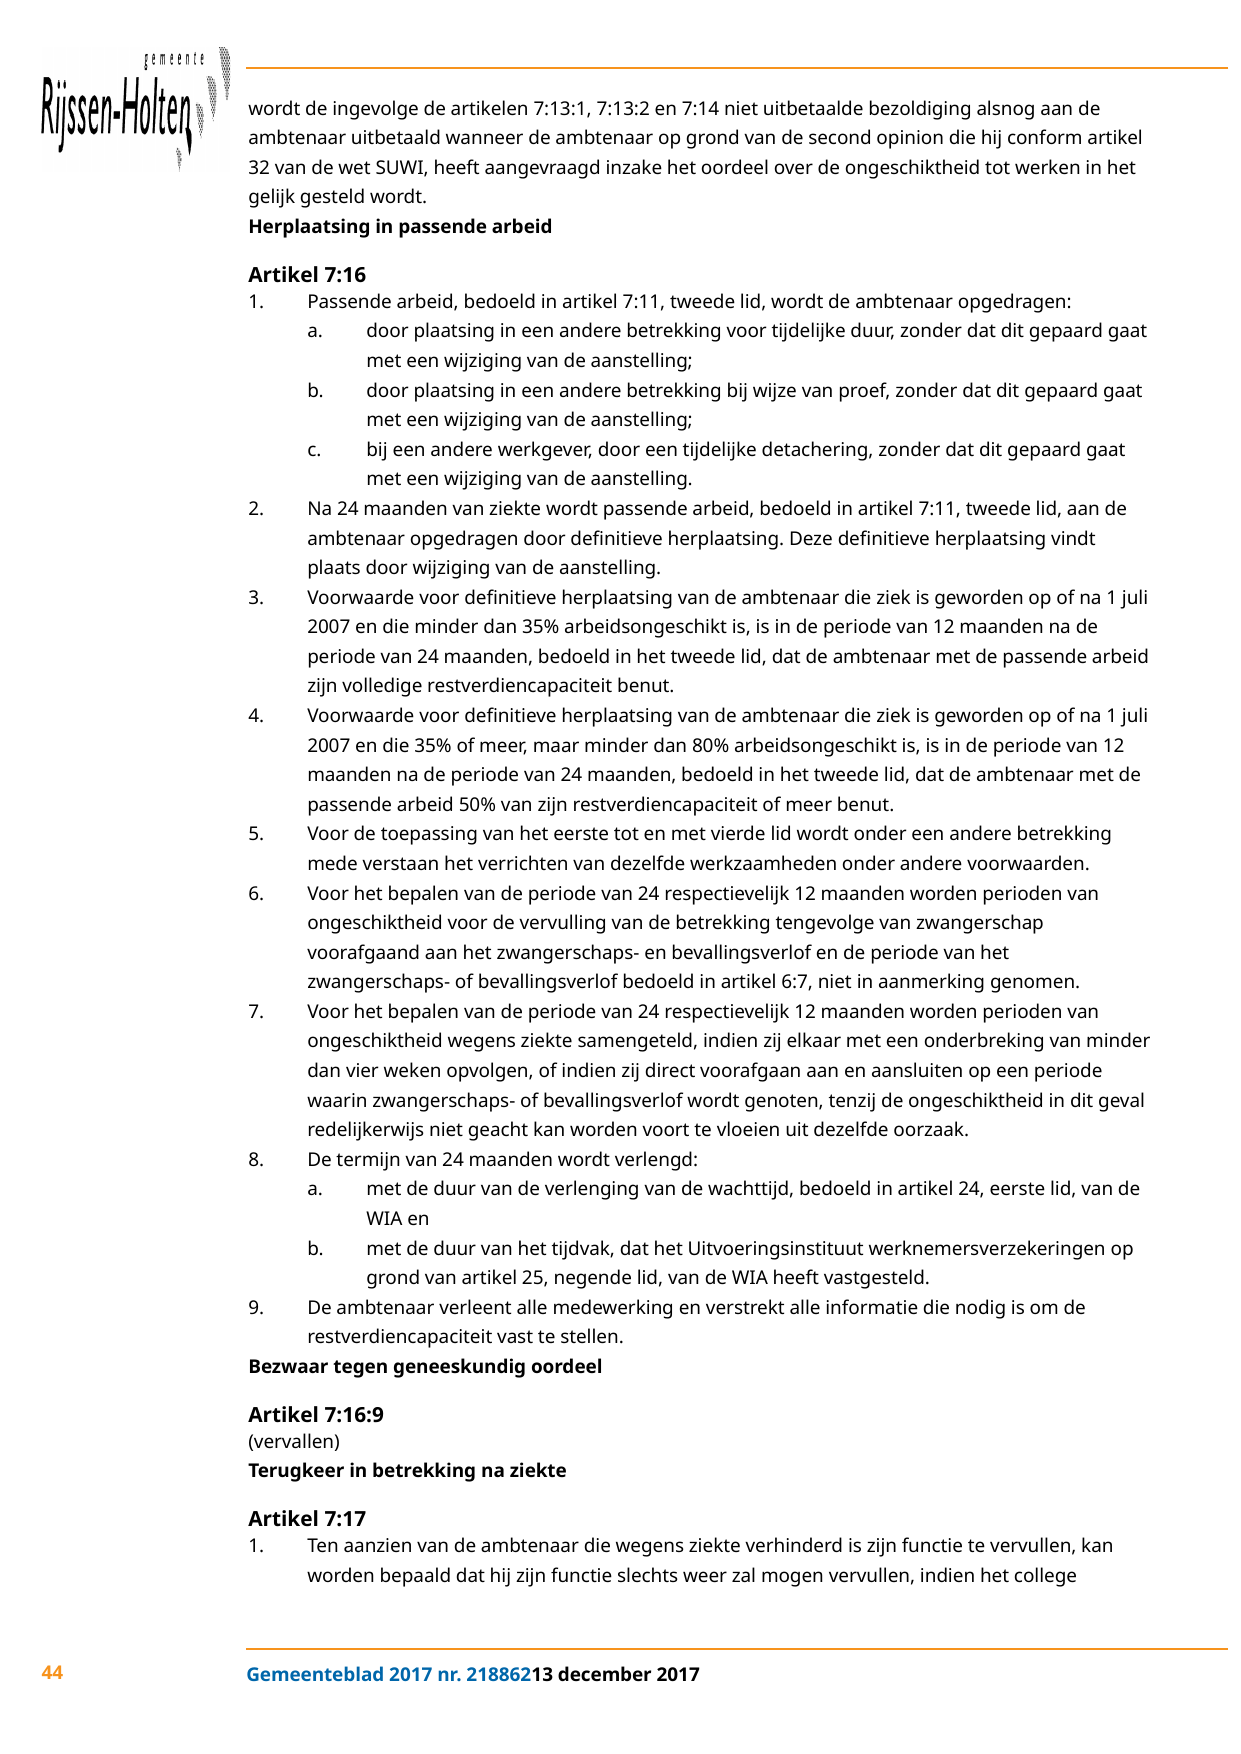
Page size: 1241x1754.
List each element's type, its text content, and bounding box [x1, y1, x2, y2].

text (vervallen) [248, 1428, 1152, 1454]
list met de duur van de verlenging van de wachttijd, bedoeld in artikel 24, eerste lid, van de WIA en [307, 1176, 1152, 1231]
list Voorwaarde voor definitieve herplaatsing van de ambtenaar die ziek is geworden op of na 1 juli 2007 en die minder dan 35% arbeidsongeschikt is, is in de periode van 12 maanden na de periode van 24 maanden, bedoeld in het tweede lid, dat de ambtenaar met de passende arbeid zijn volledige restverdiencapaciteit benut. [248, 584, 1152, 698]
list bij een andere werkgever, door een tijdelijke detachering, zonder dat dit gepaard gaat met een wijziging van de aanstelling. [307, 436, 1152, 491]
list Voor het bepalen van de periode van 24 respectievelijk 12 maanden worden perioden van ongeschiktheid wegens ziekte samengeteld, indien zij elkaar met een onderbreking van minder dan vier weken opvolgen, of indien zij direct voorafgaan aan en aansluiten op een periode waarin zwangerschaps- of bevallingsverlof wordt genoten, tenzij de ongeschiktheid in dit geval redelijkerwijs niet geacht kan worden voort te vloeien uit dezelfde oorzaak. [248, 998, 1152, 1142]
list Voor de toepassing van het eerste tot en met vierde lid wordt onder een andere betrekking mede verstaan het verrichten van dezelfde werkzaamheden onder andere voorwaarden. [248, 821, 1152, 876]
picture [41, 47, 231, 172]
list Ten aanzien van de ambtenaar die wegens ziekte verhinderd is zijn functie te vervullen, kan worden bepaald dat hij zijn functie slechts weer zal mogen vervullen, indien het college [248, 1533, 1152, 1588]
text Artikel 7:16:9 [248, 1400, 1152, 1428]
text wordt de ingevolge de artikelen 7:13:1, 7:13:2 en 7:14 niet uitbetaalde bezoldiging alsnog aan de ambtenaar uitbetaald wanneer de ambtenaar op grond van de second opinion die hij conform artikel 32 van de wet SUWI, heeft aangevraagd inzake het oordeel over de ongeschiktheid tot werken in het gelijk gesteld wordt. [248, 95, 1152, 209]
list door plaatsing in een andere betrekking bij wijze van proef, zonder dat dit gepaard gaat met een wijziging van de aanstelling; [307, 377, 1152, 432]
list met de duur van het tijdvak, dat het Uitvoeringsinstituut werknemersverzekeringen op grond van artikel 25, negende lid, van de WIA heeft vastgesteld. [307, 1235, 1152, 1290]
list door plaatsing in een andere betrekking voor tijdelijke duur, zonder dat dit gepaard gaat met een wijziging van de aanstelling; [307, 318, 1152, 373]
text Bezwaar tegen geneeskundig oordeel [248, 1353, 1152, 1379]
list Voor het bepalen van de periode van 24 respectievelijk 12 maanden worden perioden van ongeschiktheid voor de vervulling van de betrekking tengevolge van zwangerschap voorafgaand aan het zwangerschaps- en bevallingsverlof en de periode van het zwangerschaps- of bevallingsverlof bedoeld in artikel 6:7, niet in aanmerking genomen. [248, 880, 1152, 994]
list Na 24 maanden van ziekte wordt passende arbeid, bedoeld in artikel 7:11, tweede lid, aan de ambtenaar opgedragen door definitieve herplaatsing. Deze definitieve herplaatsing vindt plaats door wijziging van de aanstelling. [248, 495, 1152, 580]
list Voorwaarde voor definitieve herplaatsing van de ambtenaar die ziek is geworden op of na 1 juli 2007 en die 35% of meer, maar minder dan 80% arbeidsongeschikt is, is in de periode van 12 maanden na de periode van 24 maanden, bedoeld in het tweede lid, dat de ambtenaar met de passende arbeid 50% van zijn restverdiencapaciteit of meer benut. [248, 702, 1152, 817]
list De termijn van 24 maanden wordt verlengd: [248, 1146, 1152, 1172]
text Artikel 7:17 [248, 1504, 1152, 1533]
text Artikel 7:16 [248, 260, 1152, 288]
list Passende arbeid, bedoeld in artikel 7:11, tweede lid, wordt de ambtenaar opgedragen: [248, 288, 1152, 314]
text Herplaatsing in passende arbeid [248, 213, 1152, 239]
list De ambtenaar verleent alle medewerking en verstrekt alle informatie die nodig is om de restverdiencapaciteit vast te stellen. [248, 1294, 1152, 1349]
text Terugkeer in betrekking na ziekte [248, 1458, 1152, 1483]
